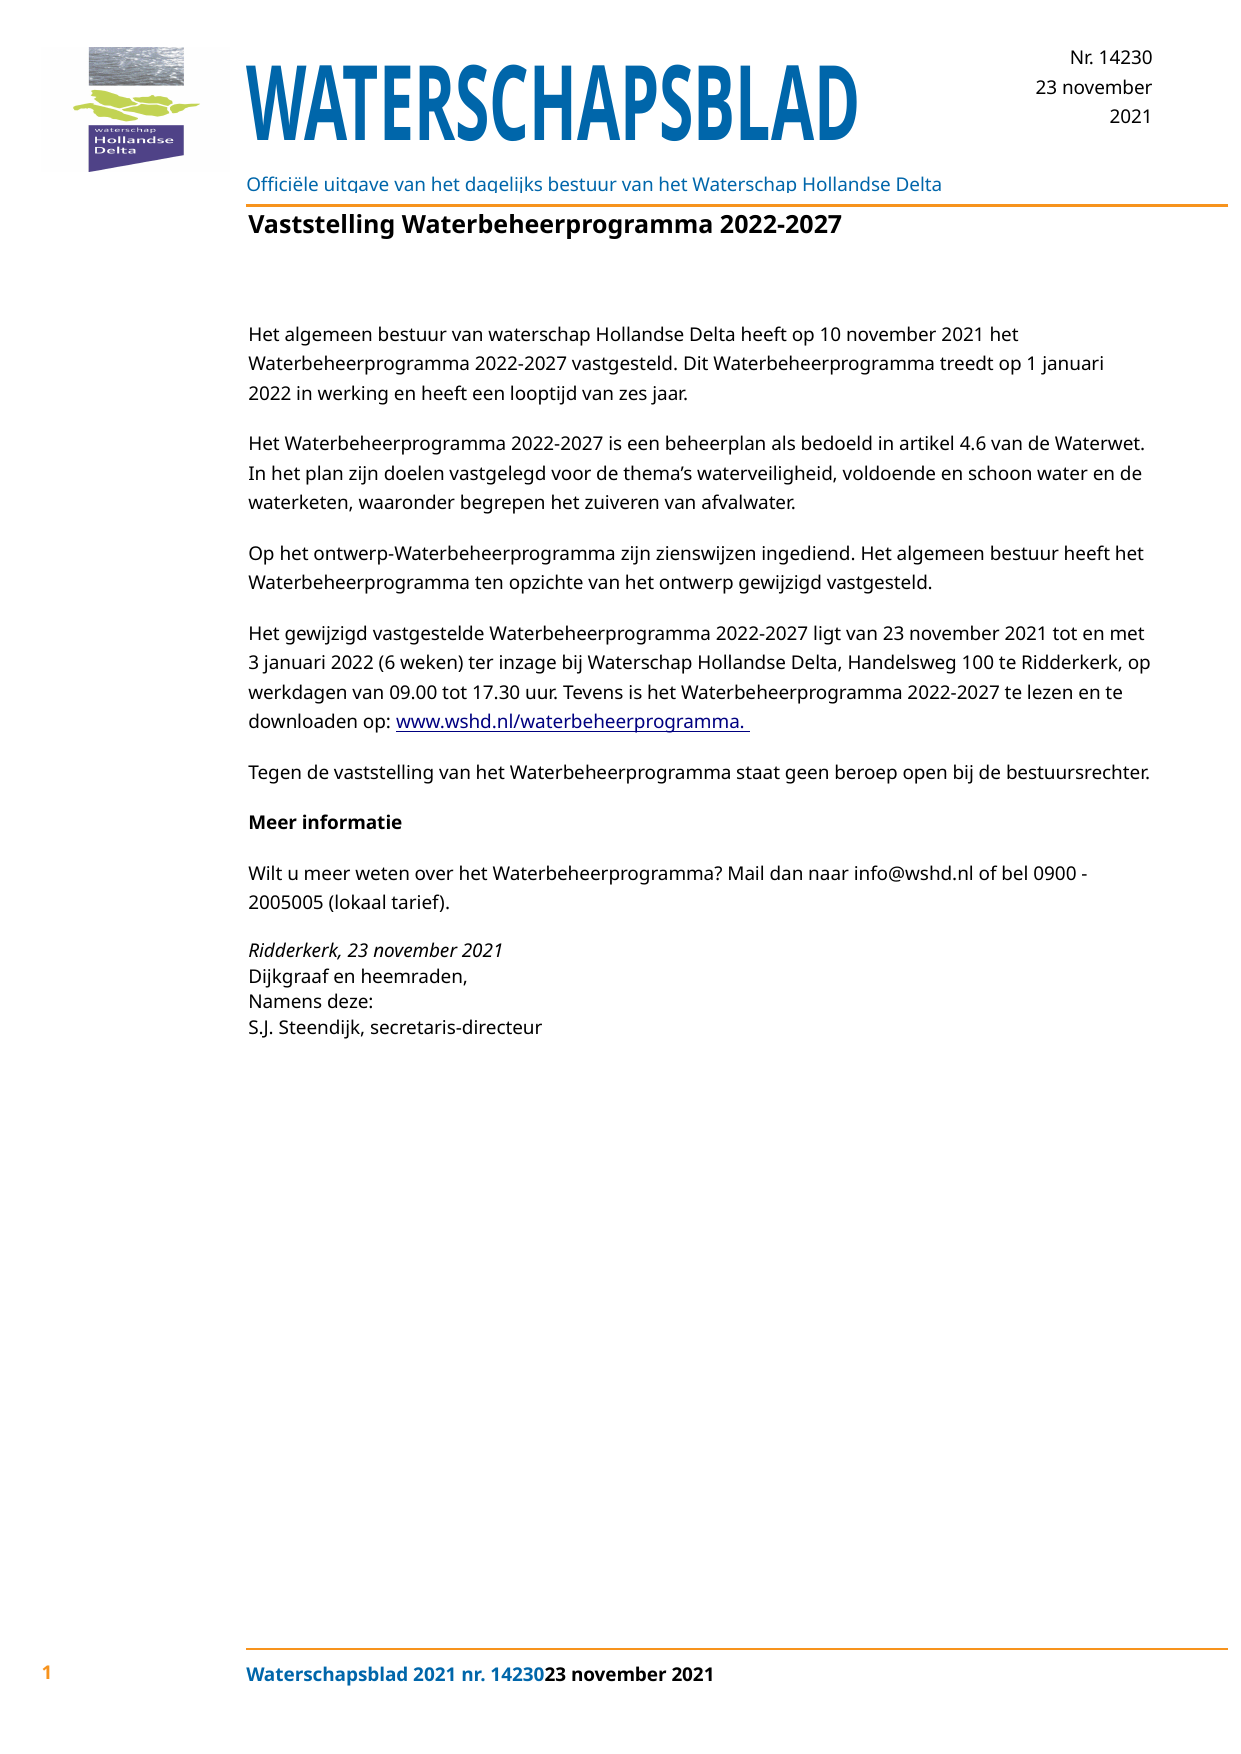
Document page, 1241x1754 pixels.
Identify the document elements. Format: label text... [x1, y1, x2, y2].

text S.J. Steendijk, secretaris-directeur [248, 1014, 1152, 1040]
text Tegen de vaststelling van het Waterbeheerprogramma staat geen beroep open bij de bestuursrechter. [248, 759, 1152, 785]
text Vaststelling Waterbeheerprogramma 2022-2027 [248, 207, 1152, 241]
text Ridderkerk, 23 november 2021 [248, 937, 1152, 963]
text Wilt u meer weten over het Waterbeheerprogramma? Mail dan naar info@wshd.nl of bel 0900 -2005005 (lokaal tarief). [248, 860, 1152, 915]
text Meer informatie [248, 809, 1152, 835]
picture [41, 47, 231, 172]
text Dijkgraaf en heemraden, [248, 963, 1152, 989]
text Het gewijzigd vastgestelde Waterbeheerprogramma 2022-2027 ligt van 23 november 2021 tot en met 3 januari 2022 (6 weken) ter inzage bij Waterschap Hollandse Delta, Handelsweg 100 te Ridderkerk, op werkdagen van 09.00 tot 17.30 uur. Tevens is het Waterbeheerprogramma 2022-2027 te lezen en te downloaden op: www.wshd.nl/waterbeheerprogramma. [248, 620, 1152, 734]
text Het algemeen bestuur van waterschap Hollandse Delta heeft op 10 november 2021 het Waterbeheerprogramma 2022-2027 vastgesteld. Dit Waterbeheerprogramma treedt op 1 januari 2022 in werking en heeft een looptijd van zes jaar. [248, 321, 1152, 406]
text Op het ontwerp-Waterbeheerprogramma zijn zienswijzen ingediend. Het algemeen bestuur heeft het Waterbeheerprogramma ten opzichte van het ontwerp gewijzigd vastgesteld. [248, 540, 1152, 595]
text Namens deze: [248, 989, 1152, 1014]
text Het Waterbeheerprogramma 2022-2027 is een beheerplan als bedoeld in artikel 4.6 van de Waterwet. In het plan zijn doelen vastgelegd voor de thema’s waterveiligheid, voldoende en schoon water en de waterketen, waaronder begrepen het zuiveren van afvalwater. [248, 430, 1152, 515]
